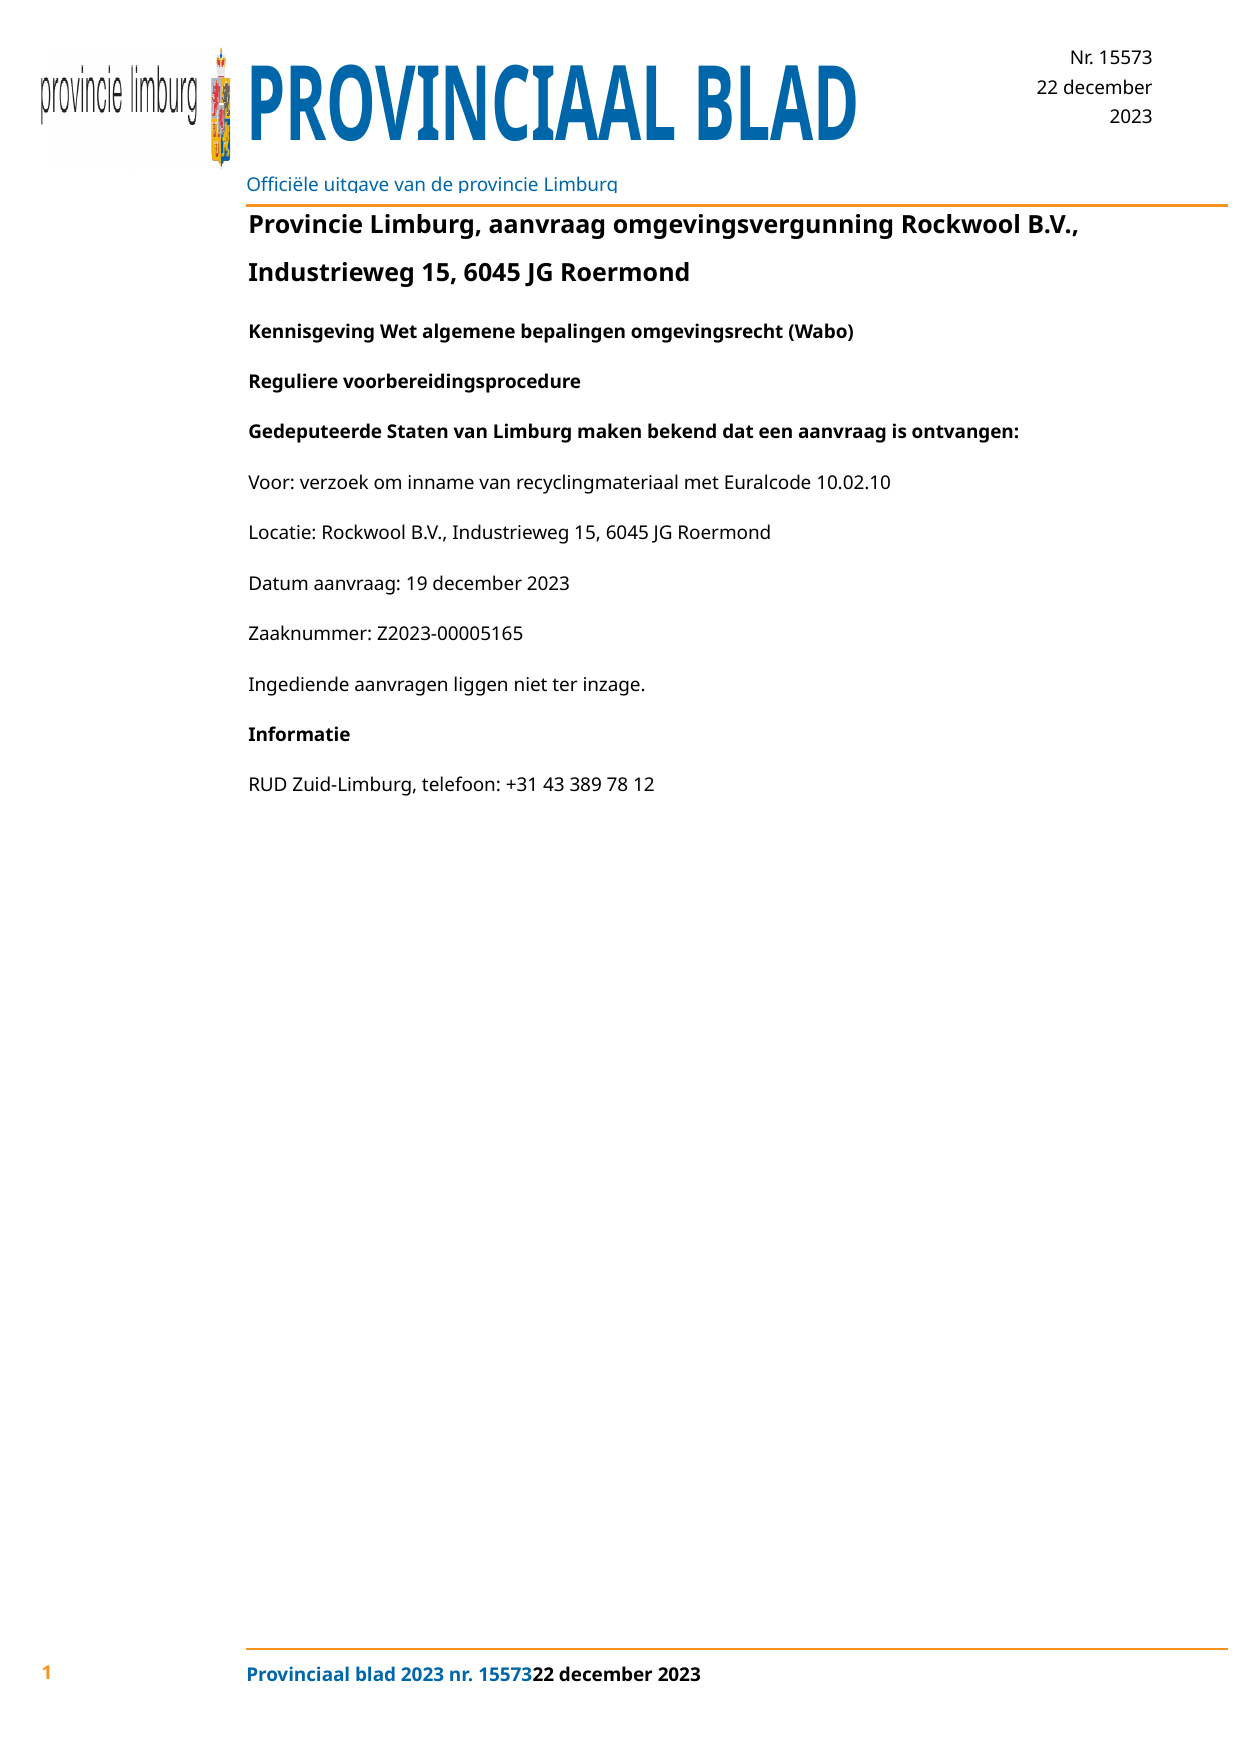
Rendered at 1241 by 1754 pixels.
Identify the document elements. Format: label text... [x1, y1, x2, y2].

text Informatie [248, 721, 1152, 747]
text Locatie: Rockwool B.V., Industrieweg 15, 6045 JG Roermond [248, 519, 1152, 545]
text Reguliere voorbereidingsprocedure [248, 368, 1152, 394]
text Datum aanvraag: 19 december 2023 [248, 570, 1152, 596]
text Gedeputeerde Staten van Limburg maken bekend dat een aanvraag is ontvangen: [248, 419, 1152, 444]
text Voor: verzoek om inname van recyclingmateriaal met Euralcode 10.02.10 [248, 469, 1152, 495]
text RUD Zuid-Limburg, telefoon: +31 43 389 78 12 [248, 772, 1152, 797]
text Zaaknummer: Z2023-00005165 [248, 620, 1152, 646]
text Kennisgeving Wet algemene bepalingen omgevingsrecht (Wabo) [248, 318, 1152, 344]
picture [41, 47, 231, 172]
text Provincie Limburg, aanvraag omgevingsvergunning Rockwool B.V., Industrieweg 15, 6045 JG Roermond [248, 207, 1152, 288]
text Ingediende aanvragen liggen niet ter inzage. [248, 671, 1152, 697]
